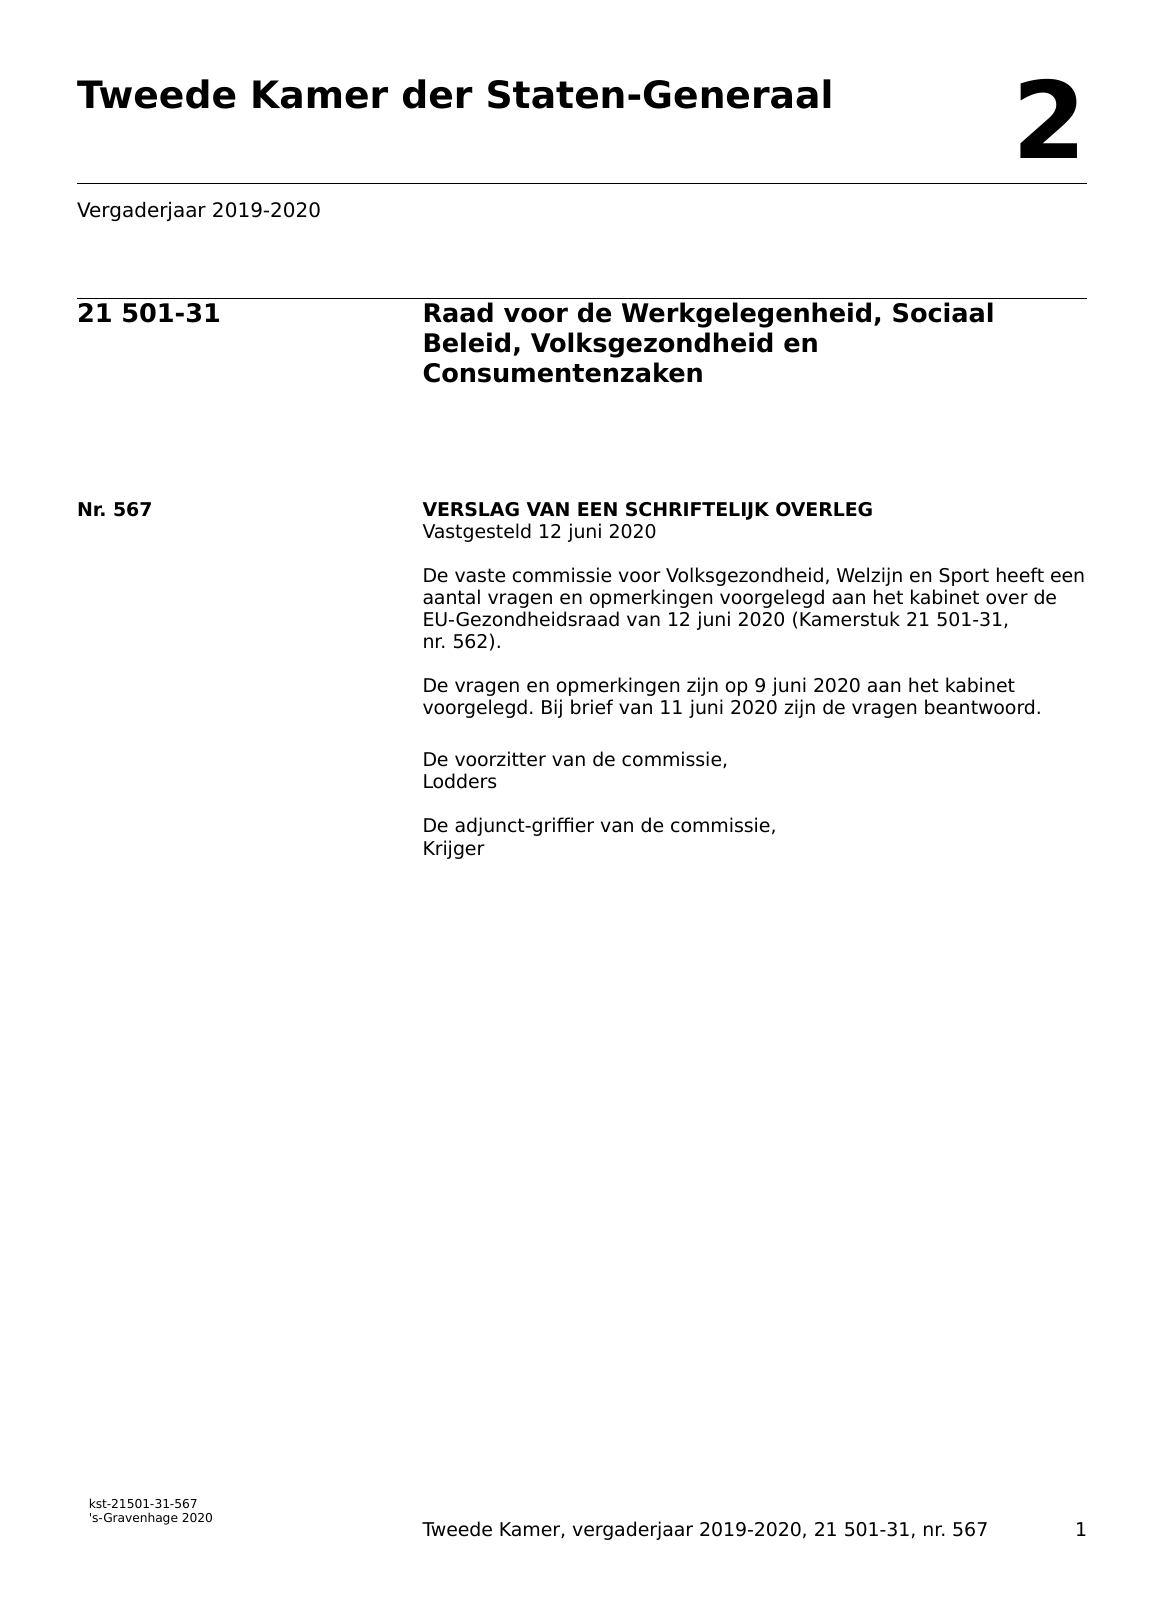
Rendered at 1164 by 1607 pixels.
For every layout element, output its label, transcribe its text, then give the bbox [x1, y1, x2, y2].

table_header 2 [886, 59, 1087, 183]
text De voorzitter van de commissie, Lodders [422, 749, 1087, 793]
text De vragen en opmerkingen zijn op 9 juni 2020 aan het kabinet voorgelegd. Bij brief van 11 juni 2020 zijn de vragen beantwoord. [422, 675, 1087, 719]
table_cell Vergaderjaar 2019-2020 [77, 184, 1087, 298]
text De adjunct-griffier van de commissie, Krijger [422, 815, 1087, 859]
table_header Tweede Kamer der Staten-Generaal [77, 59, 886, 183]
text De vaste commissie voor Volksgezondheid, Welzijn en Sport heeft een aantal vragen en opmerkingen voorgelegd aan het kabinet over de EU-Gezondheidsraad van 12 juni 2020 (Kamerstuk 21 501-31, nr. 562). [422, 565, 1087, 653]
text kst-21501-31-567 [88, 1497, 323, 1511]
text Vastgesteld 12 juni 2020 [422, 521, 1087, 543]
subtitle 21 501-31 Raad voor de Werkgelegenheid, Sociaal Beleid, Volksgezondheid en Consumentenzaken [77, 299, 1087, 388]
text 's-Gravenhage 2020 [88, 1511, 323, 1525]
subtitle Nr. 567 VERSLAG VAN EEN SCHRIFTELIJK OVERLEG [77, 499, 1087, 521]
